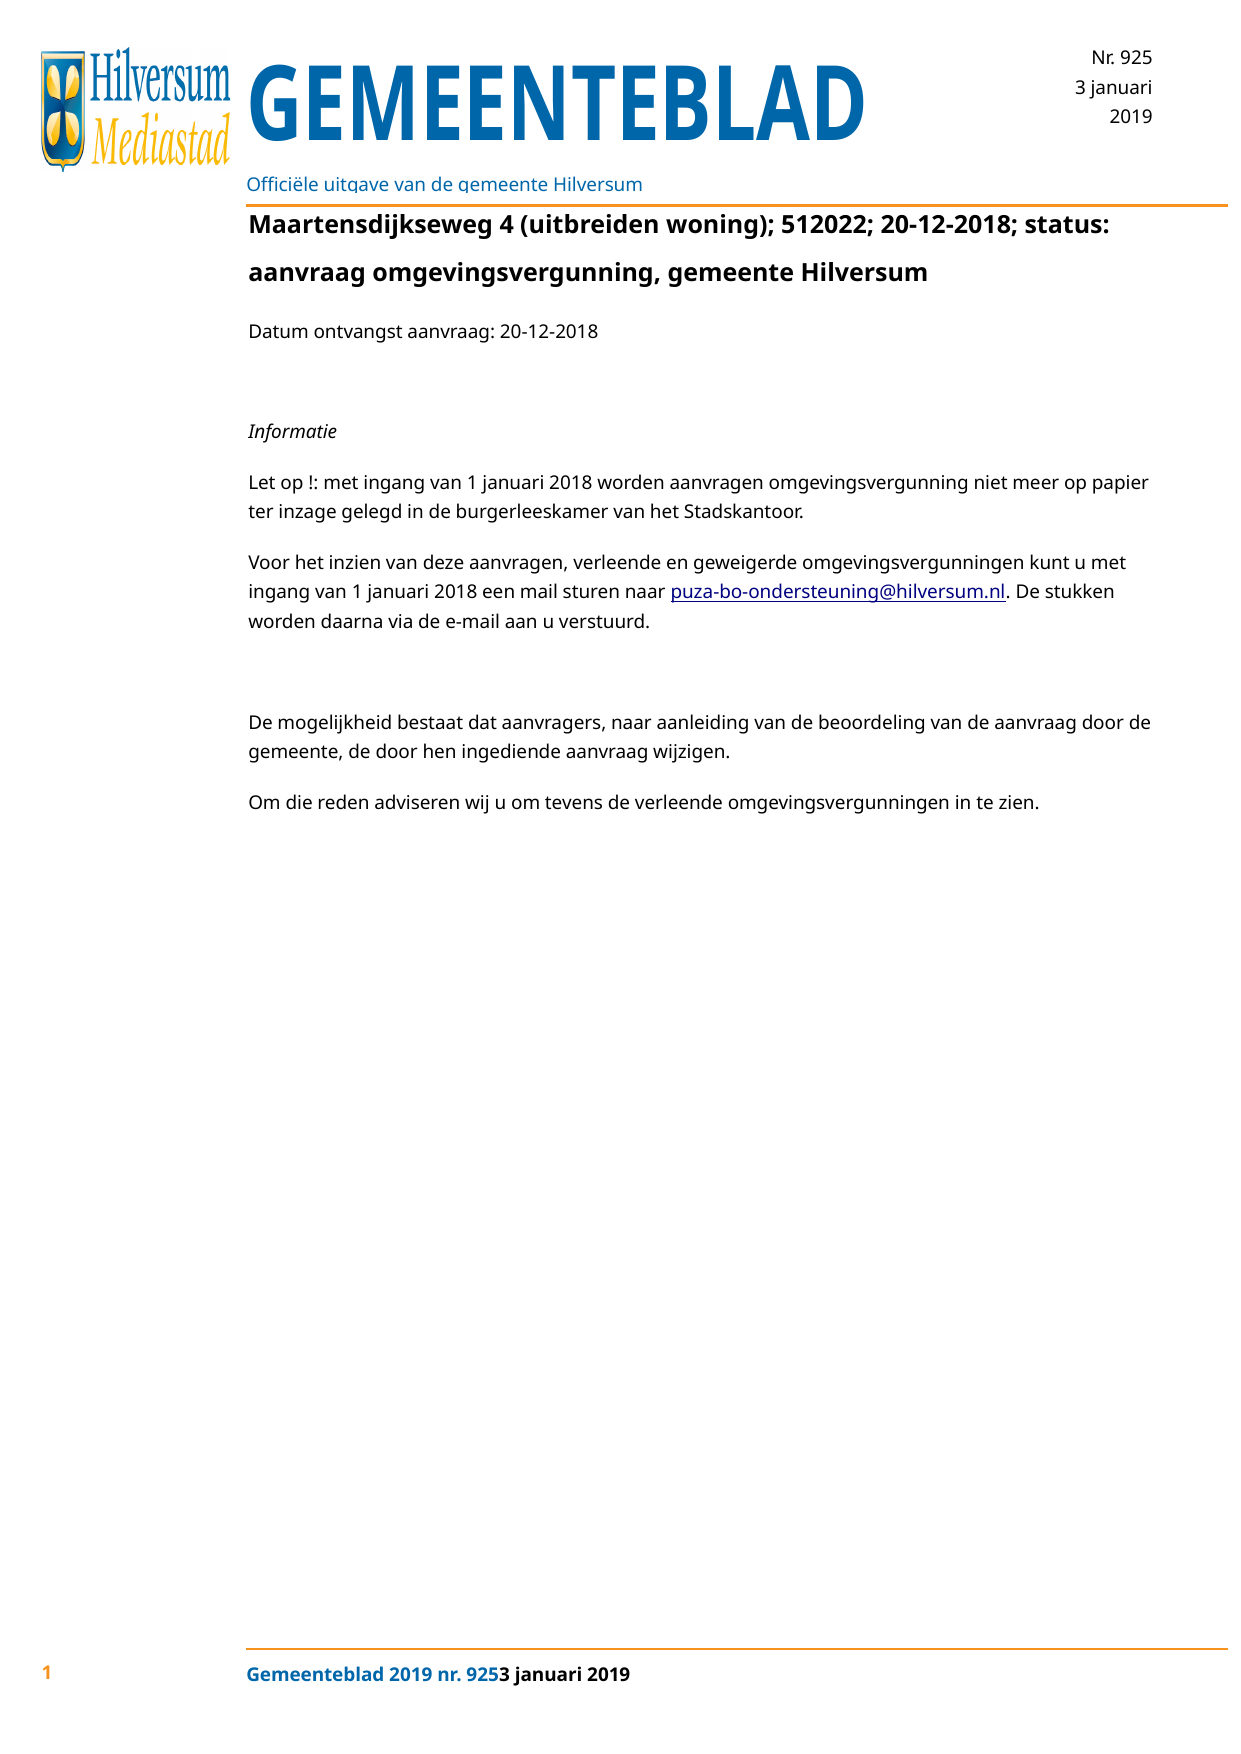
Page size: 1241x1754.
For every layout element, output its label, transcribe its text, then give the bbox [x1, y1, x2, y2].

text Om die reden adviseren wij u om tevens de verleende omgevingsvergunningen in te zien. [248, 789, 1152, 815]
text Informatie [248, 419, 1152, 444]
picture [41, 47, 231, 172]
text Maartensdijkseweg 4 (uitbreiden woning); 512022; 20-12-2018; status: aanvraag omgevingsvergunning, gemeente Hilversum [248, 207, 1152, 288]
text Let op !: met ingang van 1 januari 2018 worden aanvragen omgevingsvergunning niet meer op papier ter inzage gelegd in de burgerleeskamer van het Stadskantoor. [248, 469, 1152, 524]
text Voor het inzien van deze aanvragen, verleende en geweigerde omgevingsvergunningen kunt u met ingang van 1 januari 2018 een mail sturen naar puza-bo-ondersteuning@hilversum.nl. De stukken worden daarna via de e-mail aan u verstuurd. [248, 549, 1152, 634]
text De mogelijkheid bestaat dat aanvragers, naar aanleiding van de beoordeling van de aanvraag door de gemeente, de door hen ingediende aanvraag wijzigen. [248, 709, 1152, 764]
text Datum ontvangst aanvraag: 20-12-2018 [248, 318, 1152, 344]
